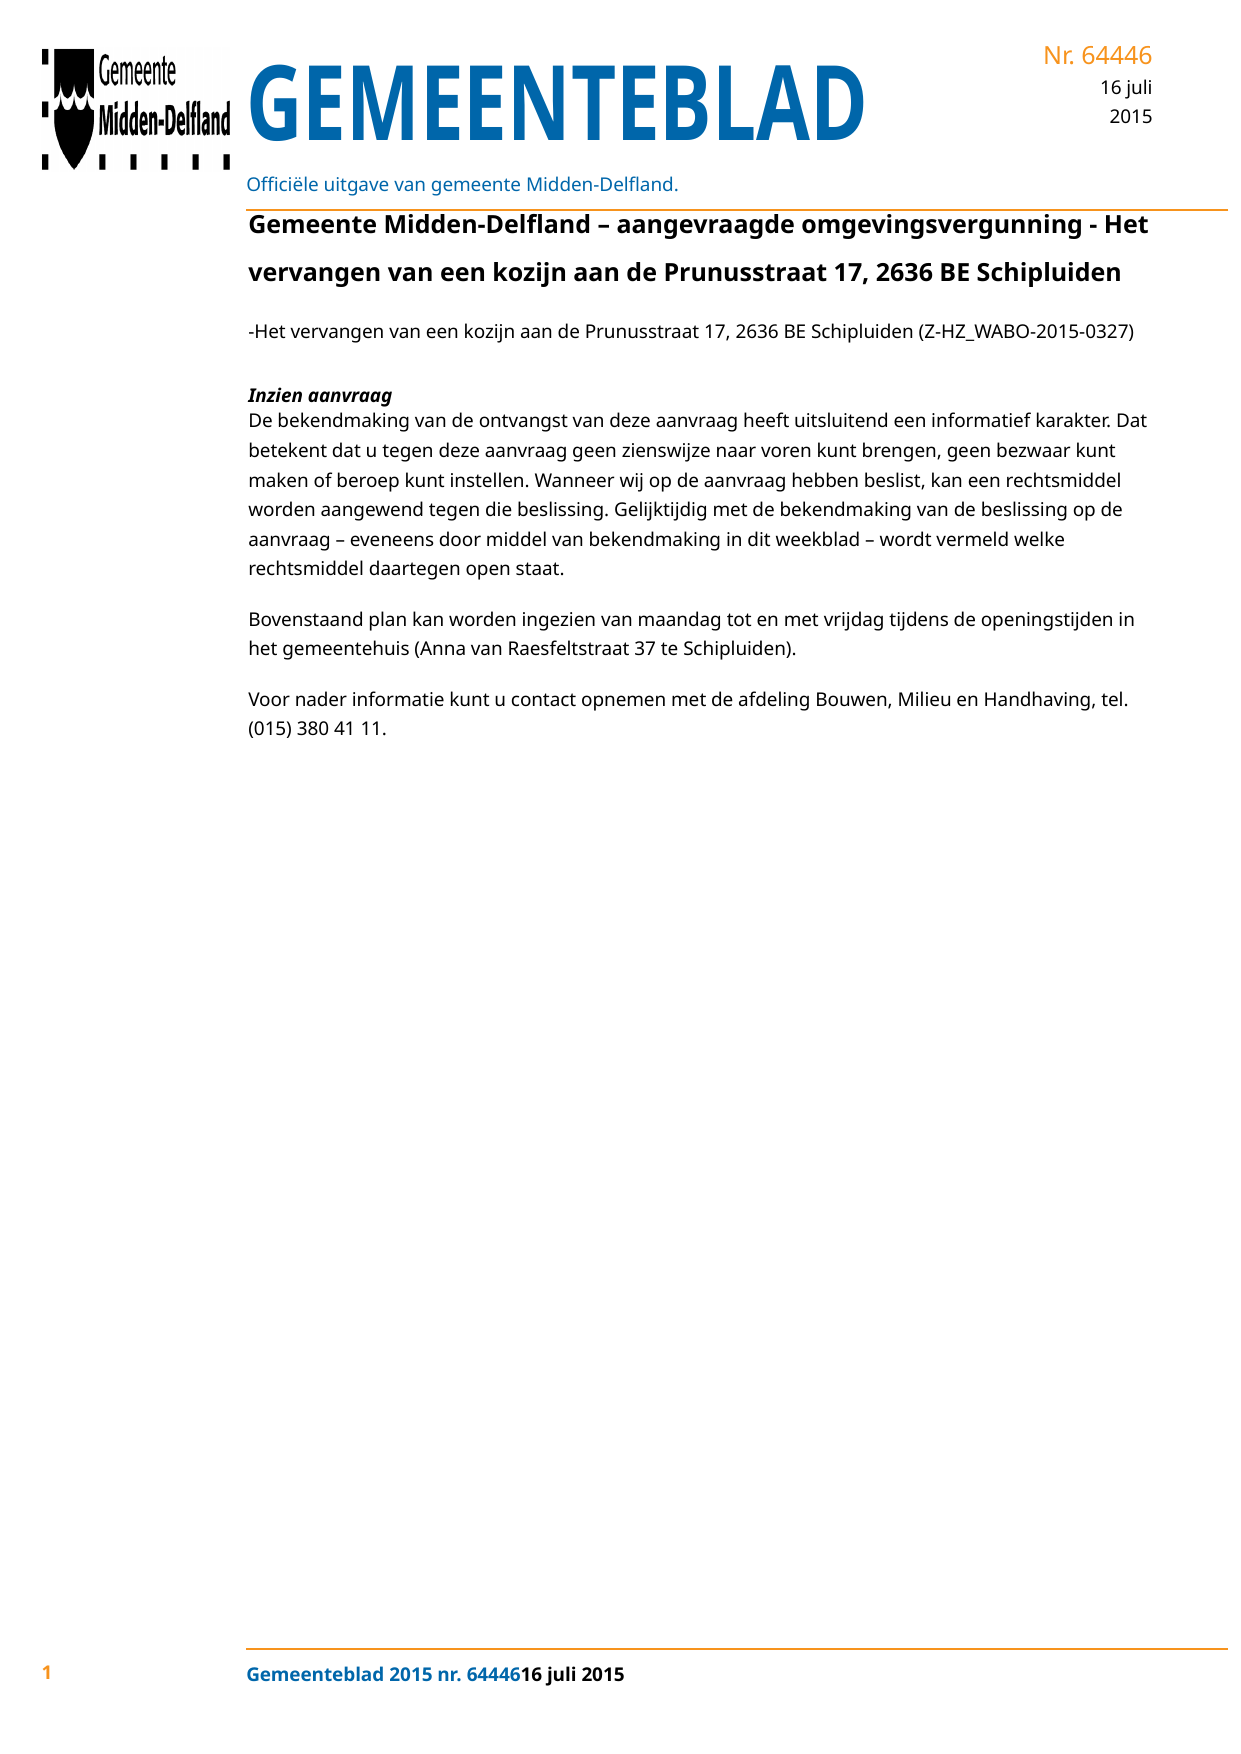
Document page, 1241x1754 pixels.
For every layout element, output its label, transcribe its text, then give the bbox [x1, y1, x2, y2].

picture [41, 47, 231, 172]
text De bekendmaking van de ontvangst van deze aanvraag heeft uitsluitend een informatief karakter. Dat betekent dat u tegen deze aanvraag geen zienswijze naar voren kunt brengen, geen bezwaar kunt maken of beroep kunt instellen. Wanneer wij op de aanvraag hebben beslist, kan een rechtsmiddel worden aangewend tegen die beslissing. Gelijktijdig met de bekendmaking van de beslissing op de aanvraag – eveneens door middel van bekendmaking in dit weekblad – wordt vermeld welke rechtsmiddel daartegen open staat. [248, 408, 1152, 581]
text Gemeente Midden-Delfland – aangevraagde omgevingsvergunning - Het vervangen van een kozijn aan de Prunusstraat 17, 2636 BE Schipluiden [248, 211, 1152, 288]
text Inzien aanvraag [248, 382, 1152, 408]
text Bovenstaand plan kan worden ingezien van maandag tot en met vrijdag tijdens de openingstijden in het gemeentehuis (Anna van Raesfeltstraat 37 te Schipluiden). [248, 606, 1152, 661]
text -Het vervangen van een kozijn aan de Prunusstraat 17, 2636 BE Schipluiden (Z-HZ_WABO-2015-0327) [248, 318, 1152, 344]
text Voor nader informatie kunt u contact opnemen met de afdeling Bouwen, Milieu en Handhaving, tel. (015) 380 41 11. [248, 686, 1152, 741]
